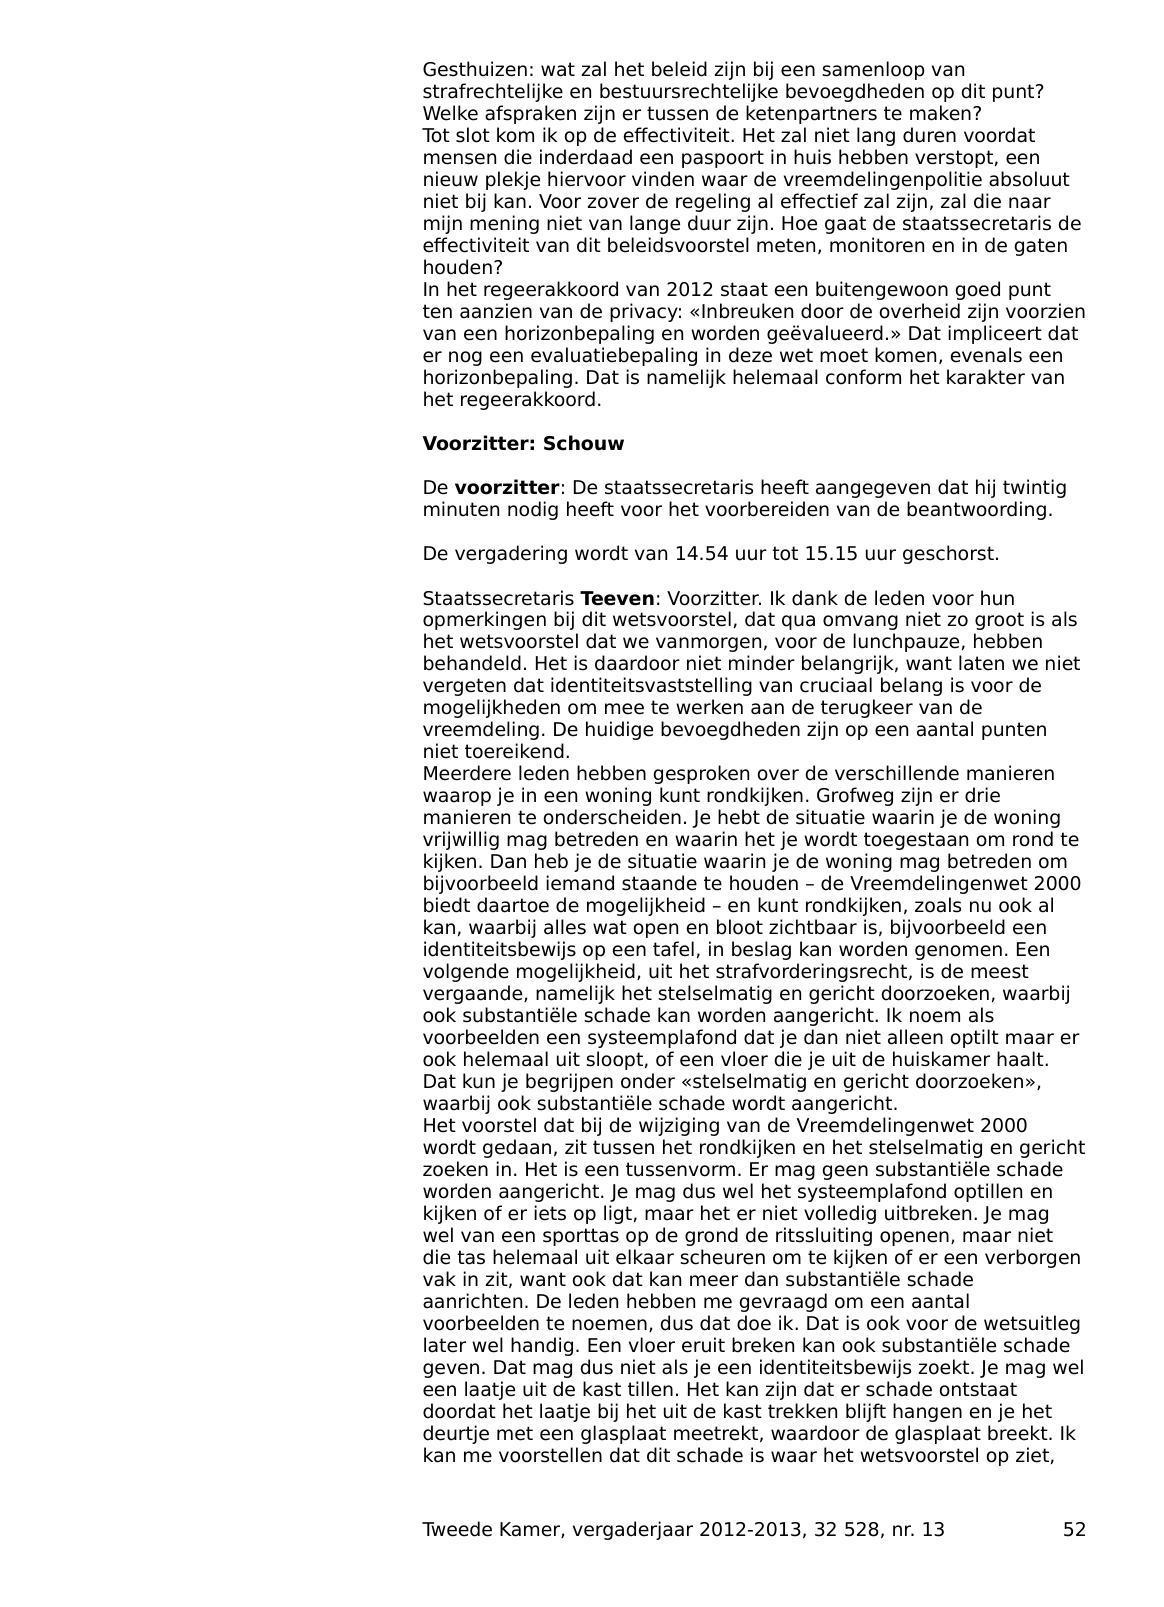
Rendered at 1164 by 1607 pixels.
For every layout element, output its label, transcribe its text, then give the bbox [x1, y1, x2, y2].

text Staatssecretaris Teeven: Voorzitter. Ik dank de leden voor hun opmerkingen bij dit wetsvoorstel, dat qua omvang niet zo groot is als het wetsvoorstel dat we vanmorgen, voor de lunchpauze, hebben behandeld. Het is daardoor niet minder belangrijk, want laten we niet vergeten dat identiteitsvaststelling van cruciaal belang is voor de mogelijkheden om mee te werken aan de terugkeer van de vreemdeling. De huidige bevoegdheden zijn op een aantal punten niet toereikend. [422, 587, 1087, 763]
text De voorzitter: De staatssecretaris heeft aangegeven dat hij twintig minuten nodig heeft voor het voorbereiden van de beantwoording. [422, 477, 1087, 521]
text Het voorstel dat bij de wijziging van de Vreemdelingenwet 2000 wordt gedaan, zit tussen het rondkijken en het stelselmatig en gericht zoeken in. Het is een tussenvorm. Er mag geen substantiële schade worden aangericht. Je mag dus wel het systeemplafond optillen en kijken of er iets op ligt, maar het er niet volledig uitbreken. Je mag wel van een sporttas op de grond de ritssluiting openen, maar niet die tas helemaal uit elkaar scheuren om te kijken of er een verborgen vak in zit, want ook dat kan meer dan substantiële schade aanrichten. De leden hebben me gevraagd om een aantal voorbeelden te noemen, dus dat doe ik. Dat is ook voor de wetsuitleg later wel handig. Een vloer eruit breken kan ook substantiële schade geven. Dat mag dus niet als je een identiteitsbewijs zoekt. Je mag wel een laatje uit de kast tillen. Het kan zijn dat er schade ontstaat doordat het laatje bij het uit de kast trekken blijft hangen en je het deurtje met een glasplaat meetrekt, waardoor de glasplaat breekt. Ik kan me voorstellen dat dit schade is waar het wetsvoorstel op ziet, [422, 1115, 1087, 1467]
text Gesthuizen: wat zal het beleid zijn bij een samenloop van strafrechtelijke en bestuursrechtelijke bevoegdheden op dit punt? Welke afspraken zijn er tussen de ketenpartners te maken? [422, 59, 1087, 125]
subtitle Voorzitter: Schouw [422, 433, 1087, 455]
text Tot slot kom ik op de effectiviteit. Het zal niet lang duren voordat mensen die inderdaad een paspoort in huis hebben verstopt, een nieuw plekje hiervoor vinden waar de vreemdelingenpolitie absoluut niet bij kan. Voor zover de regeling al effectief zal zijn, zal die naar mijn mening niet van lange duur zijn. Hoe gaat de staatssecretaris de effectiviteit van dit beleidsvoorstel meten, monitoren en in de gaten houden? [422, 125, 1087, 279]
text De vergadering wordt van 14.54 uur tot 15.15 uur geschorst. [422, 543, 1087, 565]
text Meerdere leden hebben gesproken over de verschillende manieren waarop je in een woning kunt rondkijken. Grofweg zijn er drie manieren te onderscheiden. Je hebt de situatie waarin je de woning vrijwillig mag betreden en waarin het je wordt toegestaan om rond te kijken. Dan heb je de situatie waarin je de woning mag betreden om bijvoorbeeld iemand staande te houden – de Vreemdelingenwet 2000 biedt daartoe de mogelijkheid – en kunt rondkijken, zoals nu ook al kan, waarbij alles wat open en bloot zichtbaar is, bijvoorbeeld een identiteitsbewijs op een tafel, in beslag kan worden genomen. Een volgende mogelijkheid, uit het strafvorderingsrecht, is de meest vergaande, namelijk het stelselmatig en gericht doorzoeken, waarbij ook substantiële schade kan worden aangericht. Ik noem als voorbeelden een systeemplafond dat je dan niet alleen optilt maar er ook helemaal uit sloopt, of een vloer die je uit de huiskamer haalt. Dat kun je begrijpen onder «stelselmatig en gericht doorzoeken», waarbij ook substantiële schade wordt aangericht. [422, 763, 1087, 1115]
text In het regeerakkoord van 2012 staat een buitengewoon goed punt ten aanzien van de privacy: «Inbreuken door de overheid zijn voorzien van een horizonbepaling en worden geëvalueerd.» Dat impliceert dat er nog een evaluatiebepaling in deze wet moet komen, evenals een horizonbepaling. Dat is namelijk helemaal conform het karakter van het regeerakkoord. [422, 279, 1087, 411]
